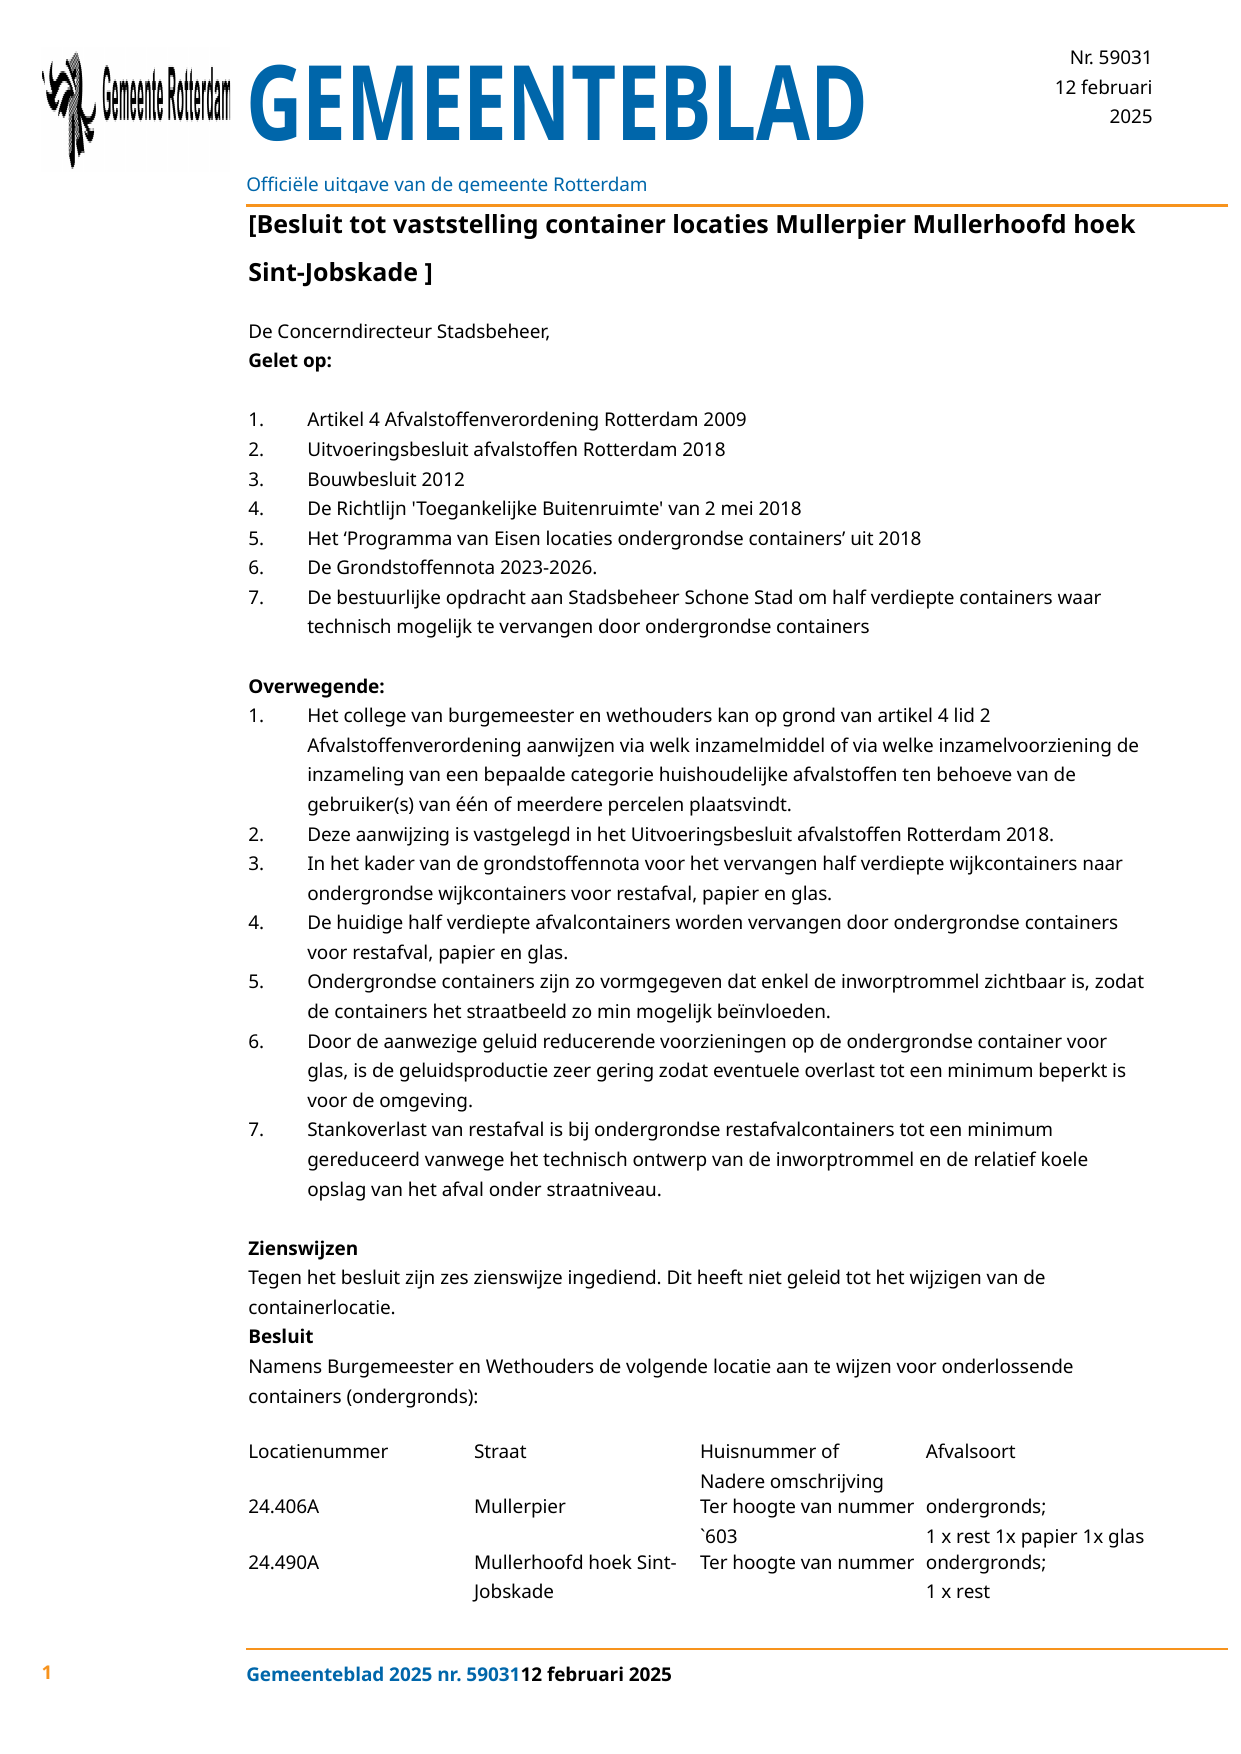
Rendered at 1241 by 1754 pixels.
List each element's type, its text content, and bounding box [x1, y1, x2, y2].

list Door de aanwezige geluid reducerende voorzieningen op de ondergrondse container voor glas, is de geluidsproductie zeer gering zodat eventuele overlast tot een minimum beperkt is voor de omgeving. [248, 1028, 1152, 1113]
table_cell 24.406A [248, 1494, 474, 1549]
list De Grondstoffennota 2023-2026. [248, 554, 1152, 580]
list Stankoverlast van restafval is bij ondergrondse restafvalcontainers tot een minimum gereduceerd vanwege het technisch ontwerp van de inworptrommel en de relatief koele opslag van het afval onder straatniveau. [248, 1117, 1152, 1202]
table_header Straat [474, 1438, 700, 1494]
text [Besluit tot vaststelling container locaties Mullerpier Mullerhoofd hoek Sint-Jobskade ] [248, 207, 1152, 288]
picture [41, 47, 231, 172]
list Deze aanwijzing is vastgelegd in het Uitvoeringsbesluit afvalstoffen Rotterdam 2018. [248, 821, 1152, 847]
list Uitvoeringsbesluit afvalstoffen Rotterdam 2018 [248, 436, 1152, 462]
list In het kader van de grondstoffennota voor het vervangen half verdiepte wijkcontainers naar ondergrondse wijkcontainers voor restafval, papier en glas. [248, 850, 1152, 906]
list De Richtlijn 'Toegankelijke Buitenruimte' van 2 mei 2018 [248, 495, 1152, 521]
text Gelet op: [248, 347, 1152, 373]
list De huidige half verdiepte afvalcontainers worden vervangen door ondergrondse containers voor restafval, papier en glas. [248, 909, 1152, 965]
table_cell Ter hoogte van nummer [700, 1549, 926, 1604]
list Artikel 4 Afvalstoffenverordening Rotterdam 2009 [248, 407, 1152, 432]
list Ondergrondse containers zijn zo vormgegeven dat enkel de inworptrommel zichtbaar is, zodat de containers het straatbeeld zo min mogelijk beïnvloeden. [248, 969, 1152, 1024]
table_cell Mullerhoofd hoek Sint-Jobskade [474, 1549, 700, 1604]
table_cell ondergronds; 1 x rest 1x papier 1x glas [926, 1494, 1152, 1549]
list Het ‘Programma van Eisen locaties ondergrondse containers’ uit 2018 [248, 525, 1152, 551]
table_cell 24.490A [248, 1549, 474, 1604]
list Bouwbesluit 2012 [248, 466, 1152, 492]
table_cell Ter hoogte van nummer `603 [700, 1494, 926, 1549]
list Het college van burgemeester en wethouders kan op grond van artikel 4 lid 2 Afvalstoffenverordening aanwijzen via welk inzamelmiddel of via welke inzamelvoorziening de inzameling van een bepaalde categorie huishoudelijke afvalstoffen ten behoeve van de gebruiker(s) van één of meerdere percelen plaatsvindt. [248, 702, 1152, 817]
table_header Locatienummer [248, 1438, 474, 1494]
table_cell Mullerpier [474, 1494, 700, 1549]
table_header Afvalsoort [926, 1438, 1152, 1494]
text Tegen het besluit zijn zes zienswijze ingediend. Dit heeft niet geleid tot het wijzigen van de containerlocatie. [248, 1264, 1152, 1320]
text Zienswijzen [248, 1235, 1152, 1261]
list De bestuurlijke opdracht aan Stadsbeheer Schone Stad om half verdiepte containers waar technisch mogelijk te vervangen door ondergrondse containers [248, 584, 1152, 639]
text Namens Burgemeester en Wethouders de volgende locatie aan te wijzen voor onderlossende containers (ondergronds): [248, 1353, 1152, 1409]
text Besluit [248, 1324, 1152, 1349]
text De Concerndirecteur Stadsbeheer, [248, 318, 1152, 344]
table_header Huisnummer of Nadere omschrijving [700, 1438, 926, 1494]
table_cell ondergronds; 1 x rest [926, 1549, 1152, 1604]
text Overwegende: [248, 673, 1152, 699]
